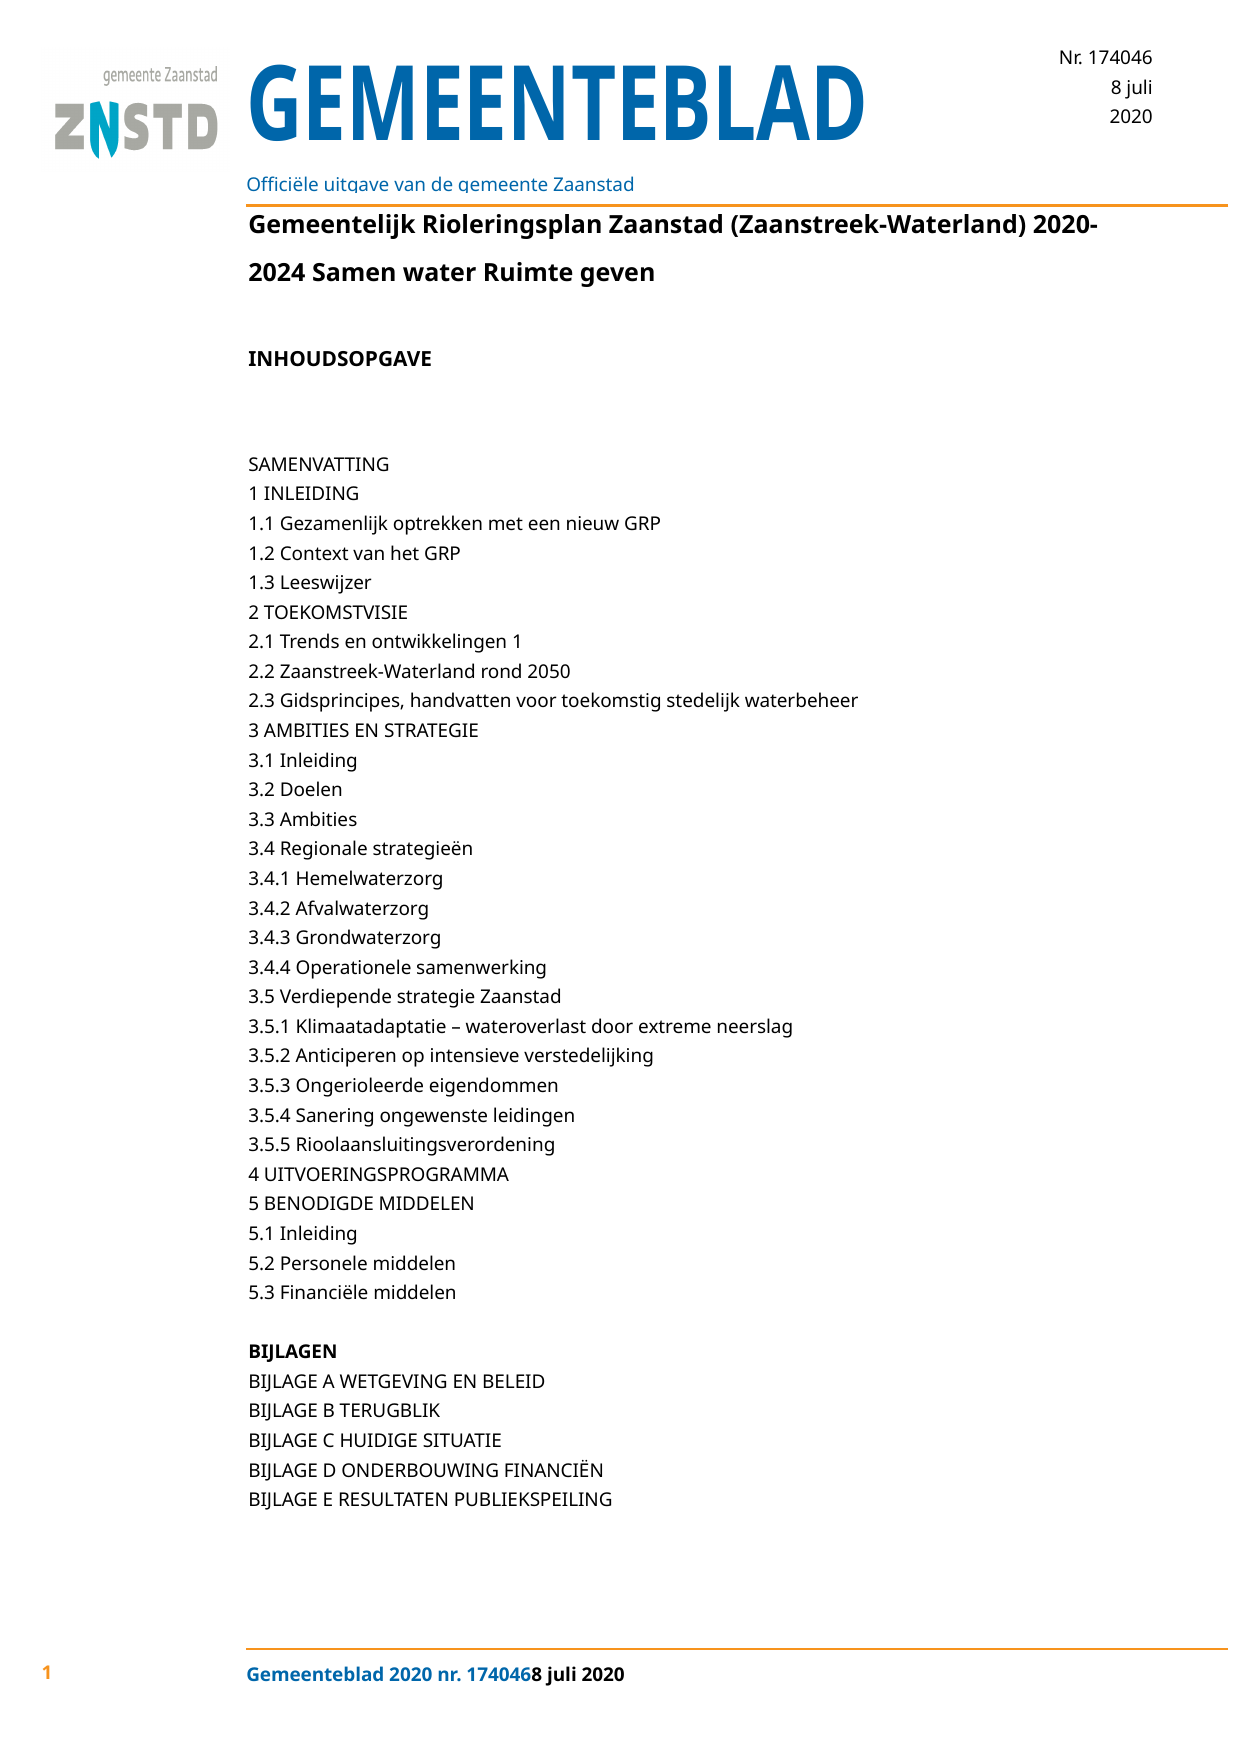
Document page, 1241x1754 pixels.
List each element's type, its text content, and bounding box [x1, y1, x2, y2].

text 3.4.1 Hemelwaterzorg [248, 865, 1152, 891]
text 2 TOEKOMSTVISIE [248, 599, 1152, 624]
text 5.2 Personele middelen [248, 1250, 1152, 1275]
text 5.3 Financiële middelen [248, 1279, 1152, 1305]
text 3.4.4 Operationele samenwerking [248, 954, 1152, 979]
text 4 UITVOERINGSPROGRAMMA [248, 1161, 1152, 1187]
text BIJLAGE D ONDERBOUWING FINANCIËN [248, 1457, 1152, 1482]
text 2.3 Gidsprincipes, handvatten voor toekomstig stedelijk waterbeheer [248, 688, 1152, 713]
text 3.5.2 Anticiperen op intensieve verstedelijking [248, 1043, 1152, 1068]
text BIJLAGE A WETGEVING EN BELEID [248, 1368, 1152, 1394]
text 3.4 Regionale strategieën [248, 836, 1152, 861]
text BIJLAGEN [248, 1338, 1152, 1364]
text 1 INLEIDING [248, 481, 1152, 506]
text 3.3 Ambities [248, 806, 1152, 832]
text INHOUDSOPGAVE [248, 344, 1152, 372]
text 3.2 Doelen [248, 776, 1152, 802]
text 1.2 Context van het GRP [248, 540, 1152, 565]
text SAMENVATTING [248, 451, 1152, 477]
text 3.1 Inleiding [248, 747, 1152, 772]
text 3.5.5 Rioolaansluitingsverordening [248, 1131, 1152, 1157]
text 2.1 Trends en ontwikkelingen 1 [248, 628, 1152, 654]
picture [41, 47, 231, 172]
text 5 BENODIGDE MIDDELEN [248, 1191, 1152, 1216]
text 3.5.3 Ongerioleerde eigendommen [248, 1072, 1152, 1098]
text BIJLAGE E RESULTATEN PUBLIEKSPEILING [248, 1486, 1152, 1512]
text 5.1 Inleiding [248, 1220, 1152, 1246]
text 2.2 Zaanstreek-Waterland rond 2050 [248, 658, 1152, 684]
text 3.4.3 Grondwaterzorg [248, 924, 1152, 950]
text BIJLAGE B TERUGBLIK [248, 1398, 1152, 1423]
text 3.4.2 Afvalwaterzorg [248, 895, 1152, 920]
text 1.3 Leeswijzer [248, 569, 1152, 595]
text 3.5 Verdiepende strategie Zaanstad [248, 983, 1152, 1009]
text 3 AMBITIES EN STRATEGIE [248, 717, 1152, 743]
text 1.1 Gezamenlijk optrekken met een nieuw GRP [248, 510, 1152, 536]
text BIJLAGE C HUIDIGE SITUATIE [248, 1427, 1152, 1453]
text 3.5.4 Sanering ongewenste leidingen [248, 1102, 1152, 1127]
text Gemeentelijk Rioleringsplan Zaanstad (Zaanstreek-Waterland) 2020-2024 Samen water Ruimte geven [248, 207, 1152, 288]
text 3.5.1 Klimaatadaptatie – wateroverlast door extreme neerslag [248, 1013, 1152, 1039]
